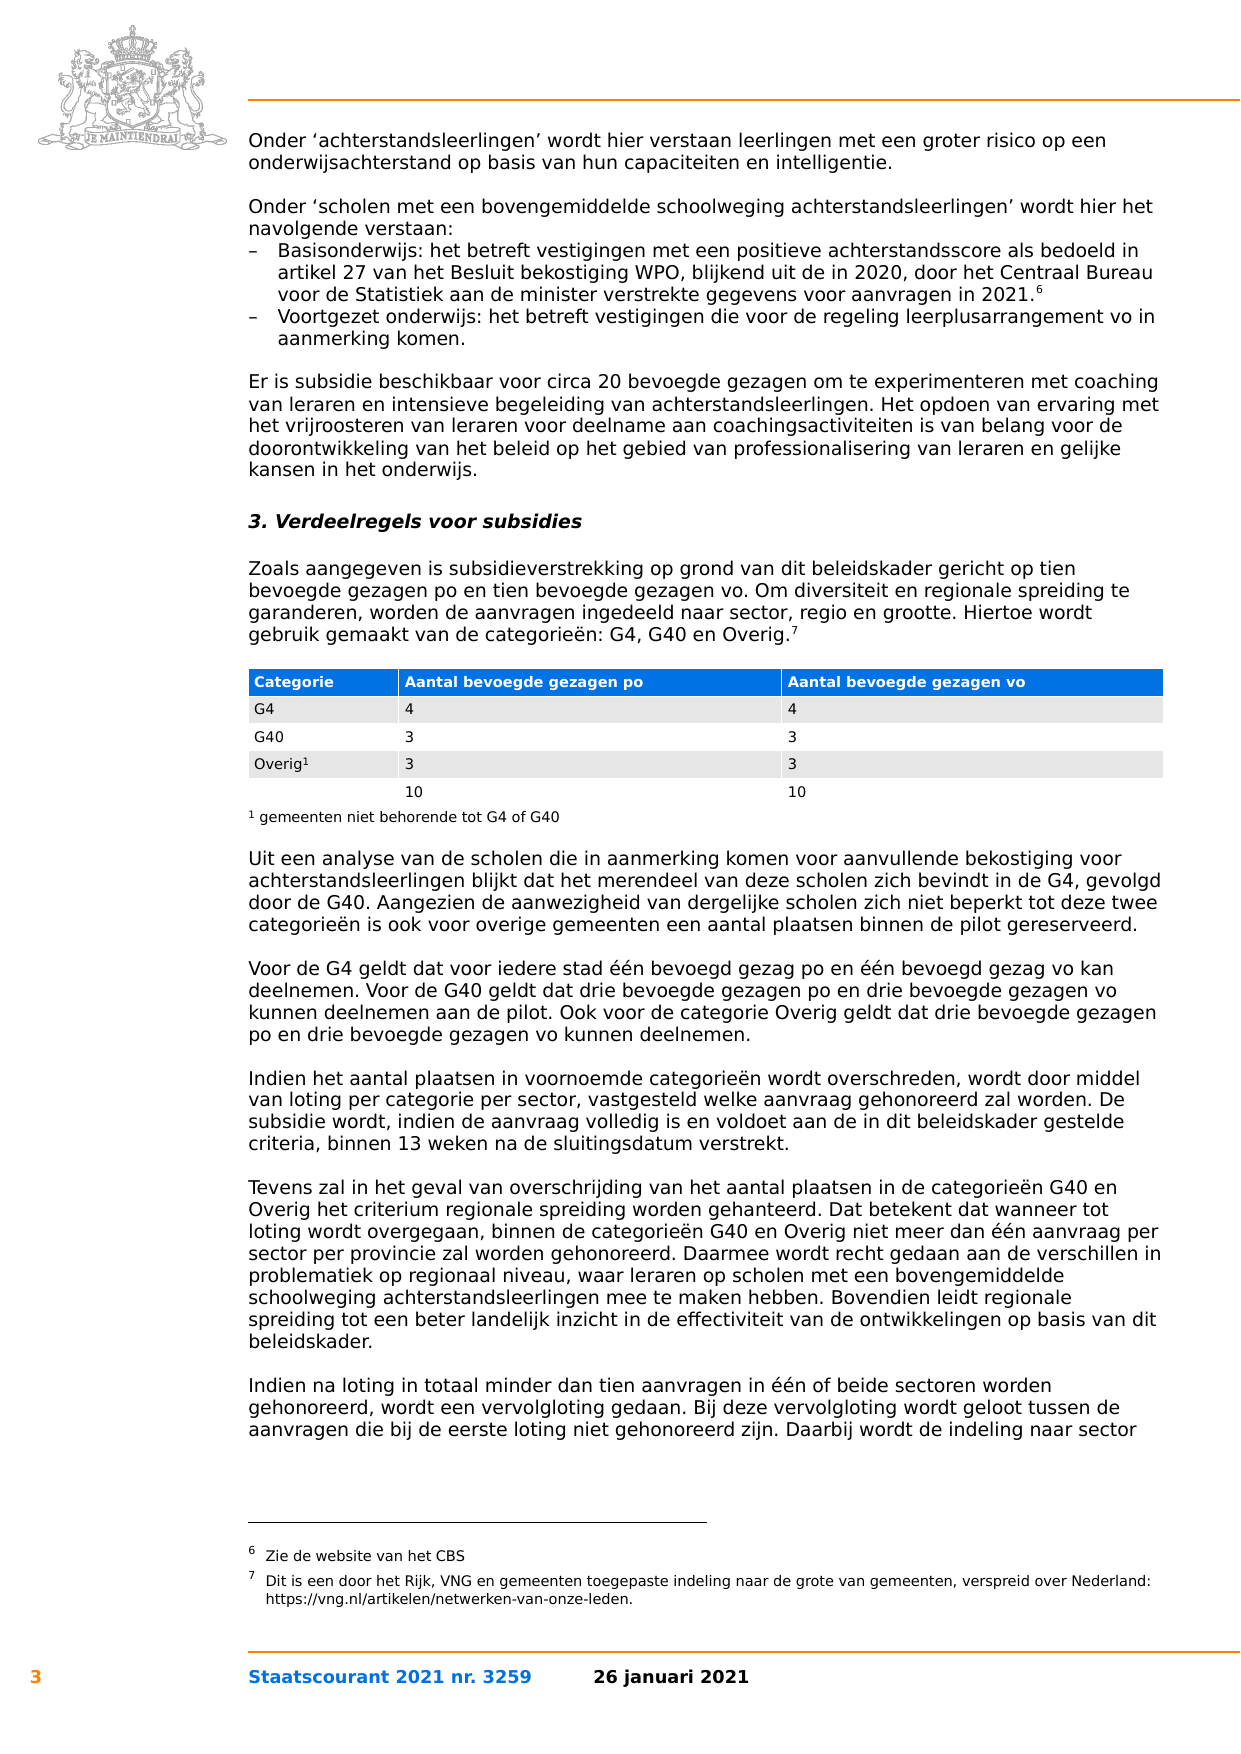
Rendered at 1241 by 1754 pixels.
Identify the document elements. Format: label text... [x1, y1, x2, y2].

text Zie de website van het CBS [248, 1544, 1163, 1566]
table_cell 10 [782, 779, 1163, 805]
text Zoals aangegeven is subsidieverstrekking op grond van dit beleidskader gericht op tien bevoegde gezagen po en tien bevoegde gezagen vo. Om diversiteit en regionale spreiding te garanderen, worden de aanvragen ingedeeld naar sector, regio en grootte. Hiertoe wordt gebruik gemaakt van de categorieën: G4, G40 en Overig. [248, 558, 1163, 646]
table_header Aantal bevoegde gezagen vo [782, 669, 1163, 696]
text Dit is een door het Rijk, VNG en gemeenten toegepaste indeling naar de grote van gemeenten, verspreid over Nederland: https://vng.nl/artikelen/netwerken-van-onze-leden. [248, 1569, 1163, 1608]
text Er is subsidie beschikbaar voor circa 20 bevoegde gezagen om te experimenteren met coaching van leraren en intensieve begeleiding van achterstandsleerlingen. Het opdoen van ervaring met het vrijroosteren van leraren voor deelname aan coachingsactiviteiten is van belang voor de doorontwikkeling van het beleid op het gebied van professionalisering van leraren en gelijke kansen in het onderwijs. [248, 371, 1163, 481]
table_cell G4 [249, 697, 398, 723]
text Indien het aantal plaatsen in voornoemde categorieën wordt overschreden, wordt door middel van loting per categorie per sector, vastgesteld welke aanvraag gehonoreerd zal worden. De subsidie wordt, indien de aanvraag volledig is en voldoet aan de in dit beleidskader gestelde criteria, binnen 13 weken na de sluitingsdatum verstrekt. [248, 1067, 1163, 1155]
table_cell 3 [399, 724, 781, 750]
table_header Categorie [249, 669, 398, 696]
text – Basisonderwijs: het betreft vestigingen met een positieve achterstandsscore als bedoeld in artikel 27 van het Besluit bekostiging WPO, blijkend uit de in 2020, door het Centraal Bureau voor de Statistiek aan de minister verstrekte gegevens voor aanvragen in 2021. [248, 240, 1163, 306]
table_cell [249, 779, 398, 805]
table_header Aantal bevoegde gezagen po [399, 669, 781, 696]
table_cell 3 [782, 724, 1163, 750]
table_cell 4 [782, 697, 1163, 723]
text Onder ‘achterstandsleerlingen’ wordt hier verstaan leerlingen met een groter risico op een onderwijsachterstand op basis van hun capaciteiten en intelligentie. [248, 130, 1163, 174]
text Tevens zal in het geval van overschrijding van het aantal plaatsen in de categorieën G40 en Overig het criterium regionale spreiding worden gehanteerd. Dat betekent dat wanneer tot loting wordt overgegaan, binnen de categorieën G40 en Overig niet meer dan één aanvraag per sector per provincie zal worden gehonoreerd. Daarmee wordt recht gedaan aan de verschillen in problematiek op regionaal niveau, waar leraren op scholen met een bovengemiddelde schoolweging achterstandsleerlingen mee te maken hebben. Bovendien leidt regionale spreiding tot een beter landelijk inzicht in de effectiviteit van de ontwikkelingen op basis van dit beleidskader. [248, 1177, 1163, 1353]
text Uit een analyse van de scholen die in aanmerking komen voor aanvullende bekostiging voor achterstandsleerlingen blijkt dat het merendeel van deze scholen zich bevindt in de G4, gevolgd door de G40. Aangezien de aanwezigheid van dergelijke scholen zich niet beperkt tot deze twee categorieën is ook voor overige gemeenten een aantal plaatsen binnen de pilot gereserveerd. [248, 848, 1163, 936]
table_cell 4 [399, 697, 781, 723]
table_cell 3 [782, 751, 1163, 778]
text Indien na loting in totaal minder dan tien aanvragen in één of beide sectoren worden gehonoreerd, wordt een vervolgloting gedaan. Bij deze vervolgloting wordt geloot tussen de aanvragen die bij de eerste loting niet gehonoreerd zijn. Daarbij wordt de indeling naar sector [248, 1375, 1163, 1441]
table_cell 3 [399, 751, 781, 778]
picture [38, 25, 227, 150]
text – Voortgezet onderwijs: het betreft vestigingen die voor de regeling leerplusarrangement vo in aanmerking komen. [248, 306, 1163, 349]
table_cell 1 gemeenten niet behorende tot G4 of G40 [248, 806, 1163, 826]
subtitle 3. Verdeelregels voor subsidies [248, 511, 1163, 533]
text Voor de G4 geldt dat voor iedere stad één bevoegd gezag po en één bevoegd gezag vo kan deelnemen. Voor de G40 geldt dat drie bevoegde gezagen po en drie bevoegde gezagen vo kunnen deelnemen aan de pilot. Ook voor de categorie Overig geldt dat drie bevoegde gezagen po en drie bevoegde gezagen vo kunnen deelnemen. [248, 958, 1163, 1046]
table_cell Overig1 [249, 751, 398, 778]
text Onder ‘scholen met een bovengemiddelde schoolweging achterstandsleerlingen’ wordt hier het navolgende verstaan: [248, 196, 1163, 240]
table_cell G40 [249, 724, 398, 750]
table_cell 10 [399, 779, 781, 805]
